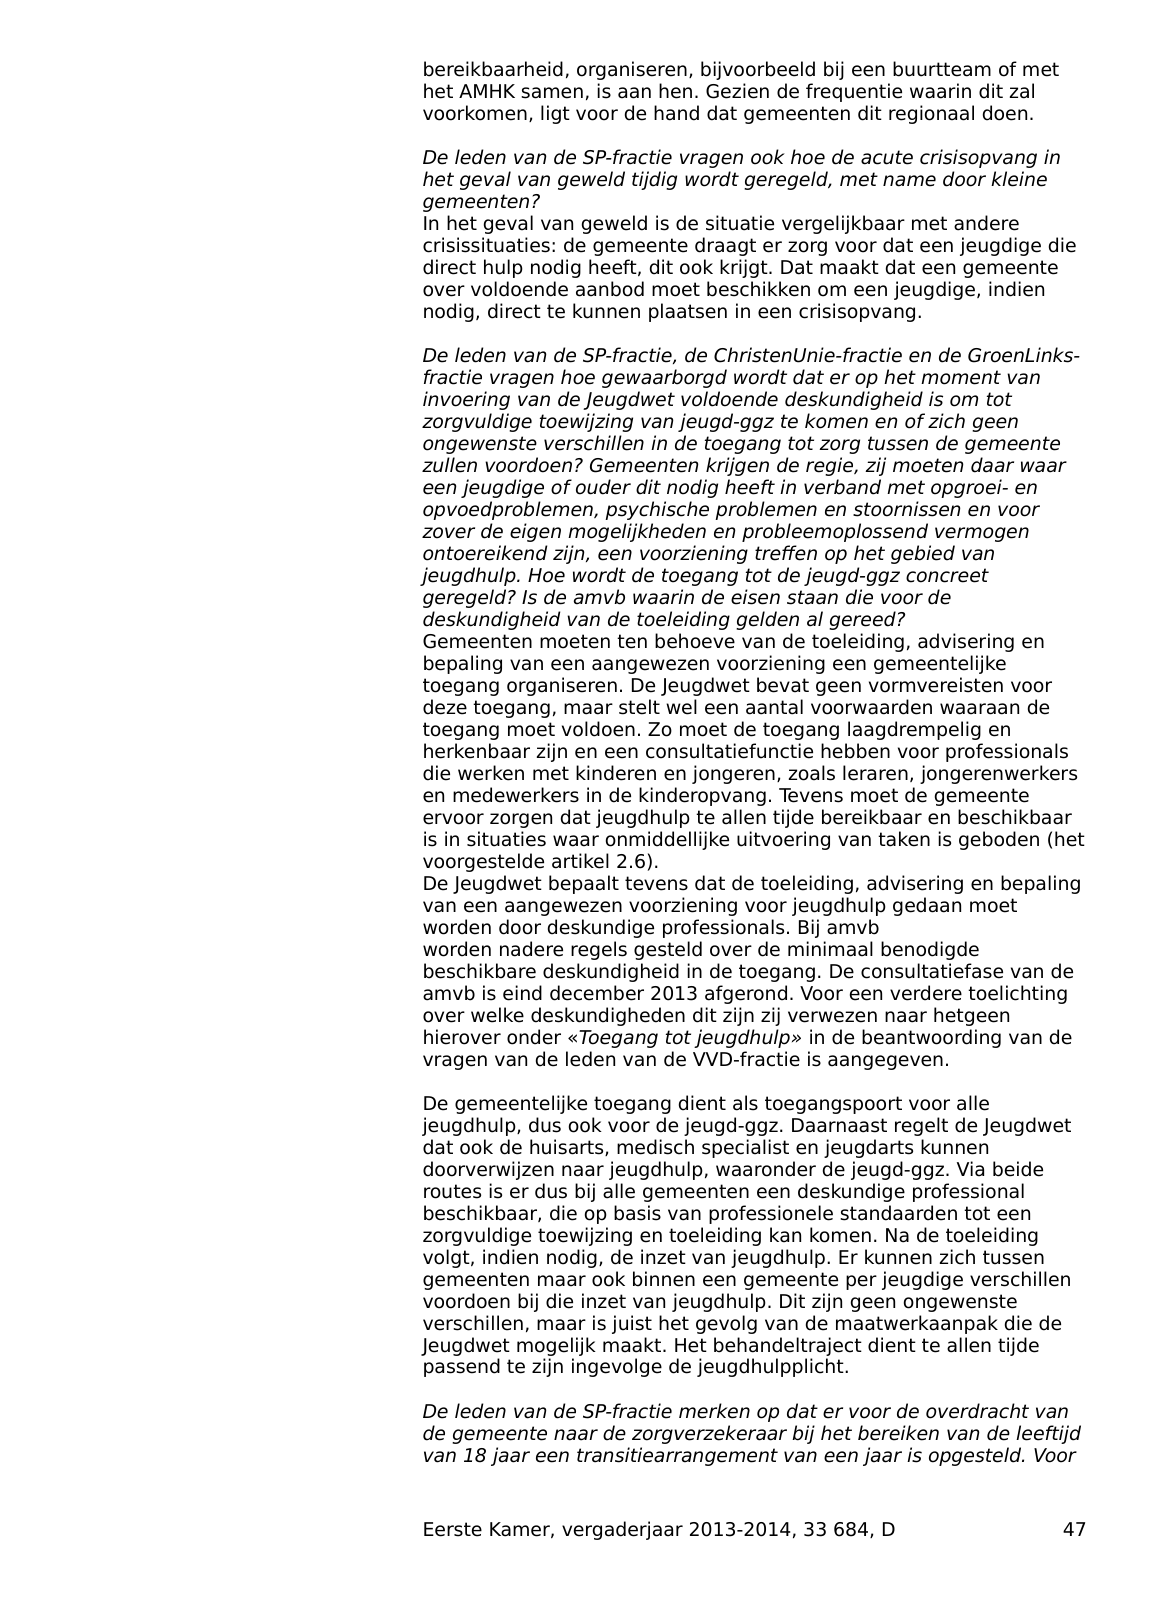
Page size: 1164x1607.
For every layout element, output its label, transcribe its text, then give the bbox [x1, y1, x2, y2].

text In het geval van geweld is de situatie vergelijkbaar met andere crisissituaties: de gemeente draagt er zorg voor dat een jeugdige die direct hulp nodig heeft, dit ook krijgt. Dat maakt dat een gemeente over voldoende aanbod moet beschikken om een jeugdige, indien nodig, direct te kunnen plaatsen in een crisisopvang. [422, 213, 1087, 323]
text De gemeentelijke toegang dient als toegangspoort voor alle jeugdhulp, dus ook voor de jeugd-ggz. Daarnaast regelt de Jeugdwet dat ook de huisarts, medisch specialist en jeugdarts kunnen doorverwijzen naar jeugdhulp, waaronder de jeugd-ggz. Via beide routes is er dus bij alle gemeenten een deskundige professional beschikbaar, die op basis van professionele standaarden tot een zorgvuldige toewijzing en toeleiding kan komen. Na de toeleiding volgt, indien nodig, de inzet van jeugdhulp. Er kunnen zich tussen gemeenten maar ook binnen een gemeente per jeugdige verschillen voordoen bij die inzet van jeugdhulp. Dit zijn geen ongewenste verschillen, maar is juist het gevolg van de maatwerkaanpak die de Jeugdwet mogelijk maakt. Het behandeltraject dient te allen tijde passend te zijn ingevolge de jeugdhulpplicht. [422, 1093, 1087, 1378]
text De leden van de SP-fractie vragen ook hoe de acute crisisopvang in het geval van geweld tijdig wordt geregeld, met name door kleine gemeenten? [422, 147, 1087, 213]
text De leden van de SP-fractie merken op dat er voor de overdracht van de gemeente naar de zorgverzekeraar bij het bereiken van de leeftijd van 18 jaar een transitiearrangement van een jaar is opgesteld. Voor [422, 1401, 1087, 1467]
text De Jeugdwet bepaalt tevens dat de toeleiding, advisering en bepaling van een aangewezen voorziening voor jeugdhulp gedaan moet worden door deskundige professionals. Bij amvb [422, 873, 1087, 939]
text Gemeenten moeten ten behoeve van de toeleiding, advisering en bepaling van een aangewezen voorziening een gemeentelijke toegang organiseren. De Jeugdwet bevat geen vormvereisten voor deze toegang, maar stelt wel een aantal voorwaarden waaraan de toegang moet voldoen. Zo moet de toegang laagdrempelig en herkenbaar zijn en een consultatiefunctie hebben voor professionals die werken met kinderen en jongeren, zoals leraren, jongerenwerkers en medewerkers in de kinderopvang. Tevens moet de gemeente ervoor zorgen dat jeugdhulp te allen tijde bereikbaar en beschikbaar is in situaties waar onmiddellijke uitvoering van taken is geboden (het voorgestelde artikel 2.6). [422, 631, 1087, 873]
text worden nadere regels gesteld over de minimaal benodigde beschikbare deskundigheid in de toegang. De consultatiefase van de amvb is eind december 2013 afgerond. Voor een verdere toelichting over welke deskundigheden dit zijn zij verwezen naar hetgeen hierover onder «Toegang tot jeugdhulp» in de beantwoording van de vragen van de leden van de VVD-fractie is aangegeven. [422, 939, 1087, 1071]
text bereikbaarheid, organiseren, bijvoorbeeld bij een buurtteam of met het AMHK samen, is aan hen. Gezien de frequentie waarin dit zal voorkomen, ligt voor de hand dat gemeenten dit regionaal doen. [422, 59, 1087, 125]
text De leden van de SP-fractie, de ChristenUnie-fractie en de GroenLinks-fractie vragen hoe gewaarborgd wordt dat er op het moment van invoering van de Jeugdwet voldoende deskundigheid is om tot zorgvuldige toewijzing van jeugd-ggz te komen en of zich geen ongewenste verschillen in de toegang tot zorg tussen de gemeente zullen voordoen? Gemeenten krijgen de regie, zij moeten daar waar een jeugdige of ouder dit nodig heeft in verband met opgroei- en opvoedproblemen, psychische problemen en stoornissen en voor zover de eigen mogelijkheden en probleemoplossend vermogen ontoereikend zijn, een voorziening treffen op het gebied van jeugdhulp. Hoe wordt de toegang tot de jeugd-ggz concreet geregeld? Is de amvb waarin de eisen staan die voor de deskundigheid van de toeleiding gelden al gereed? [422, 345, 1087, 631]
